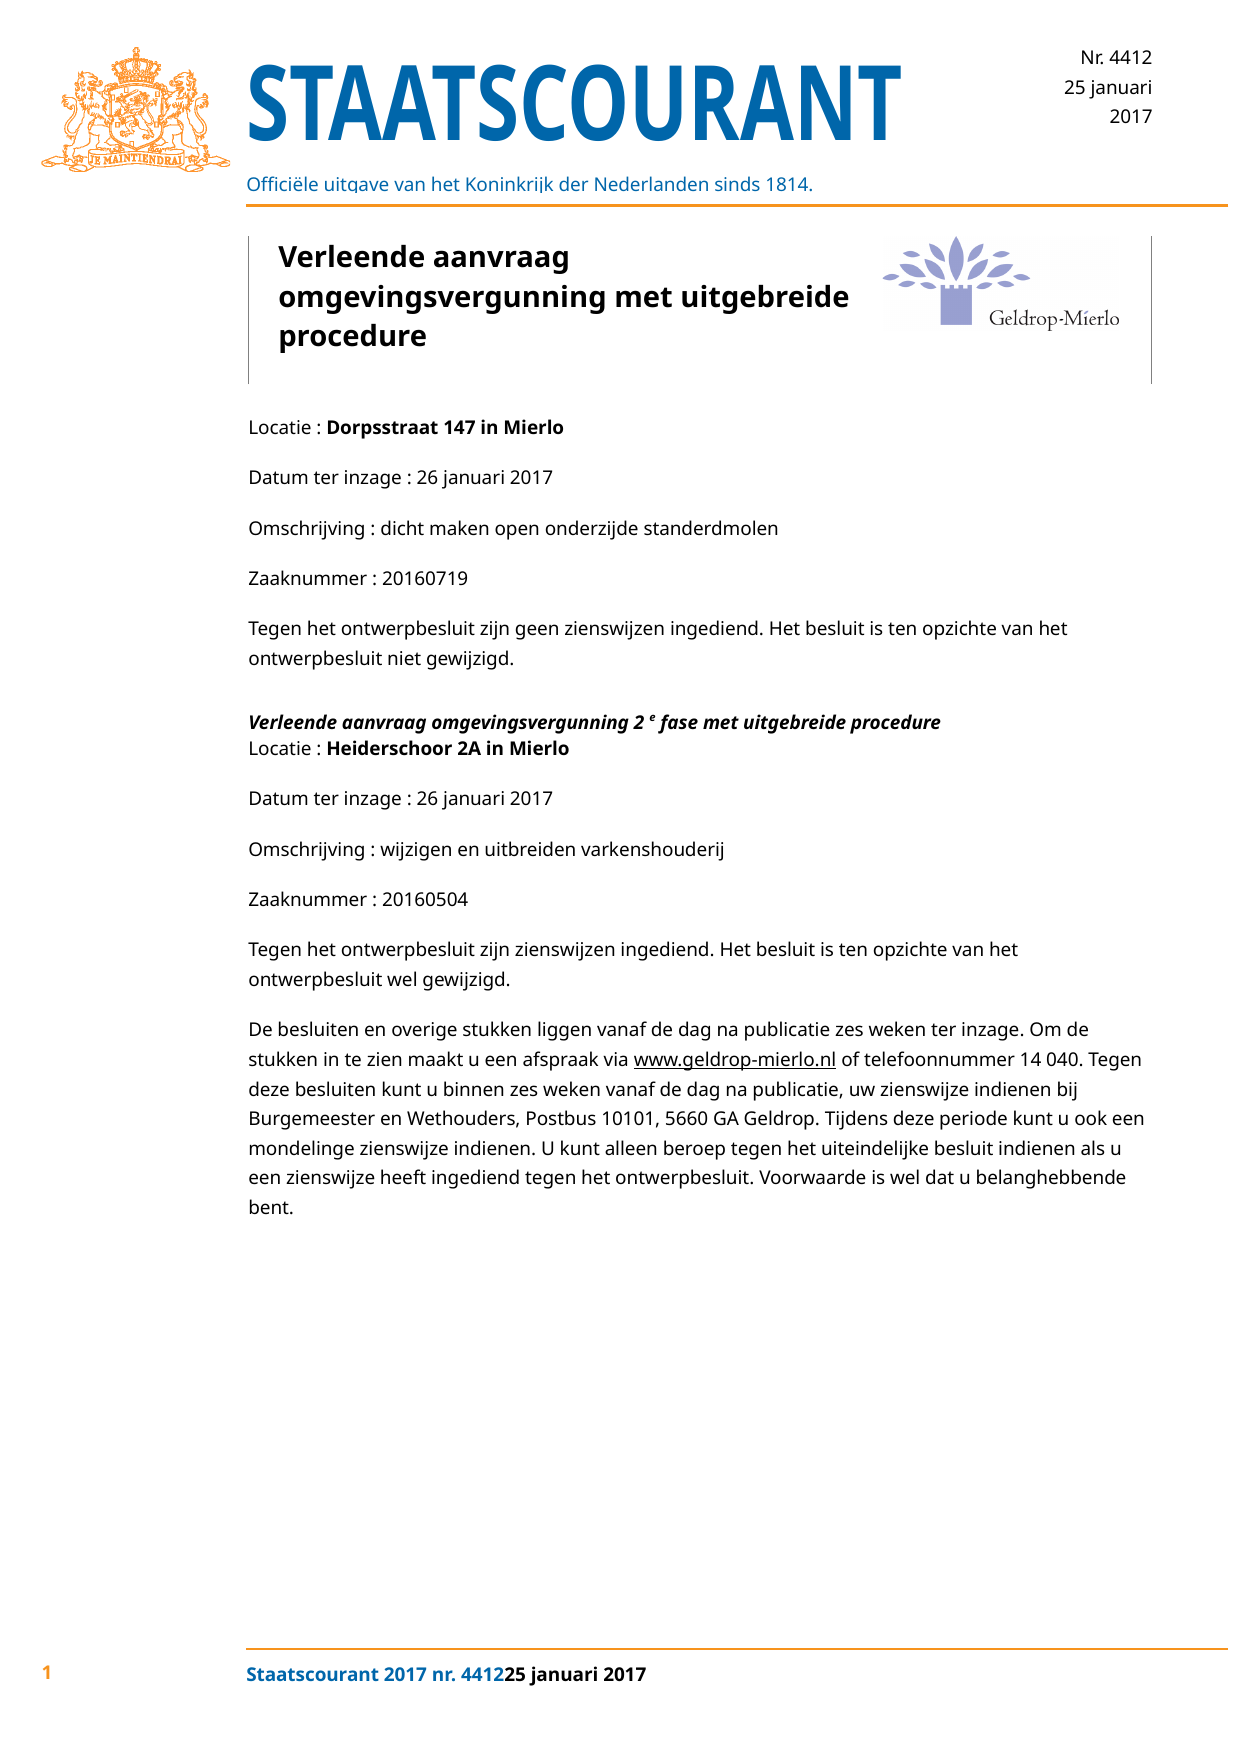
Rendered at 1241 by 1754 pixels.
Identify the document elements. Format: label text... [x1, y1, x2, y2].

table_header [850, 236, 1151, 384]
text Zaaknummer : 20160504 [248, 886, 1152, 912]
text Datum ter inzage : 26 januari 2017 [248, 785, 1152, 811]
picture [41, 47, 231, 172]
text Omschrijving : wijzigen en uitbreiden varkenshouderij [248, 836, 1152, 861]
text De besluiten en overige stukken liggen vanaf de dag na publicatie zes weken ter inzage. Om de stukken in te zien maakt u een afspraak via www.geldrop-mierlo.nl of telefoonnummer 14 040. Tegen deze besluiten kunt u binnen zes weken vanaf de dag na publicatie, uw zienswijze indienen bij Burgemeester en Wethouders, Postbus 10101, 5660 GA Geldrop. Tijdens deze periode kunt u ook een mondelinge zienswijze indienen. U kunt alleen beroep tegen het uiteindelijke besluit indienen als u een zienswijze heeft ingediend tegen het ontwerpbesluit. Voorwaarde is wel dat u belanghebbende bent. [248, 1017, 1152, 1220]
table_header Verleende aanvraag omgevingsvergunning met uitgebreide procedure [249, 236, 850, 384]
text Tegen het ontwerpbesluit zijn zienswijzen ingediend. Het besluit is ten opzichte van het ontwerpbesluit wel gewijzigd. [248, 937, 1152, 992]
text Locatie : Dorpsstraat 147 in Mierlo [248, 414, 1152, 440]
text Datum ter inzage : 26 januari 2017 [248, 464, 1152, 490]
picture [882, 236, 1119, 331]
text Verleende aanvraag omgevingsvergunning 2 e fase met uitgebreide procedure [248, 709, 1152, 735]
text Omschrijving : dicht maken open onderzijde standerdmolen [248, 515, 1152, 541]
text Zaaknummer : 20160719 [248, 565, 1152, 591]
text Locatie : Heiderschoor 2A in Mierlo [248, 735, 1152, 761]
text Tegen het ontwerpbesluit zijn geen zienswijzen ingediend. Het besluit is ten opzichte van het ontwerpbesluit niet gewijzigd. [248, 616, 1152, 671]
